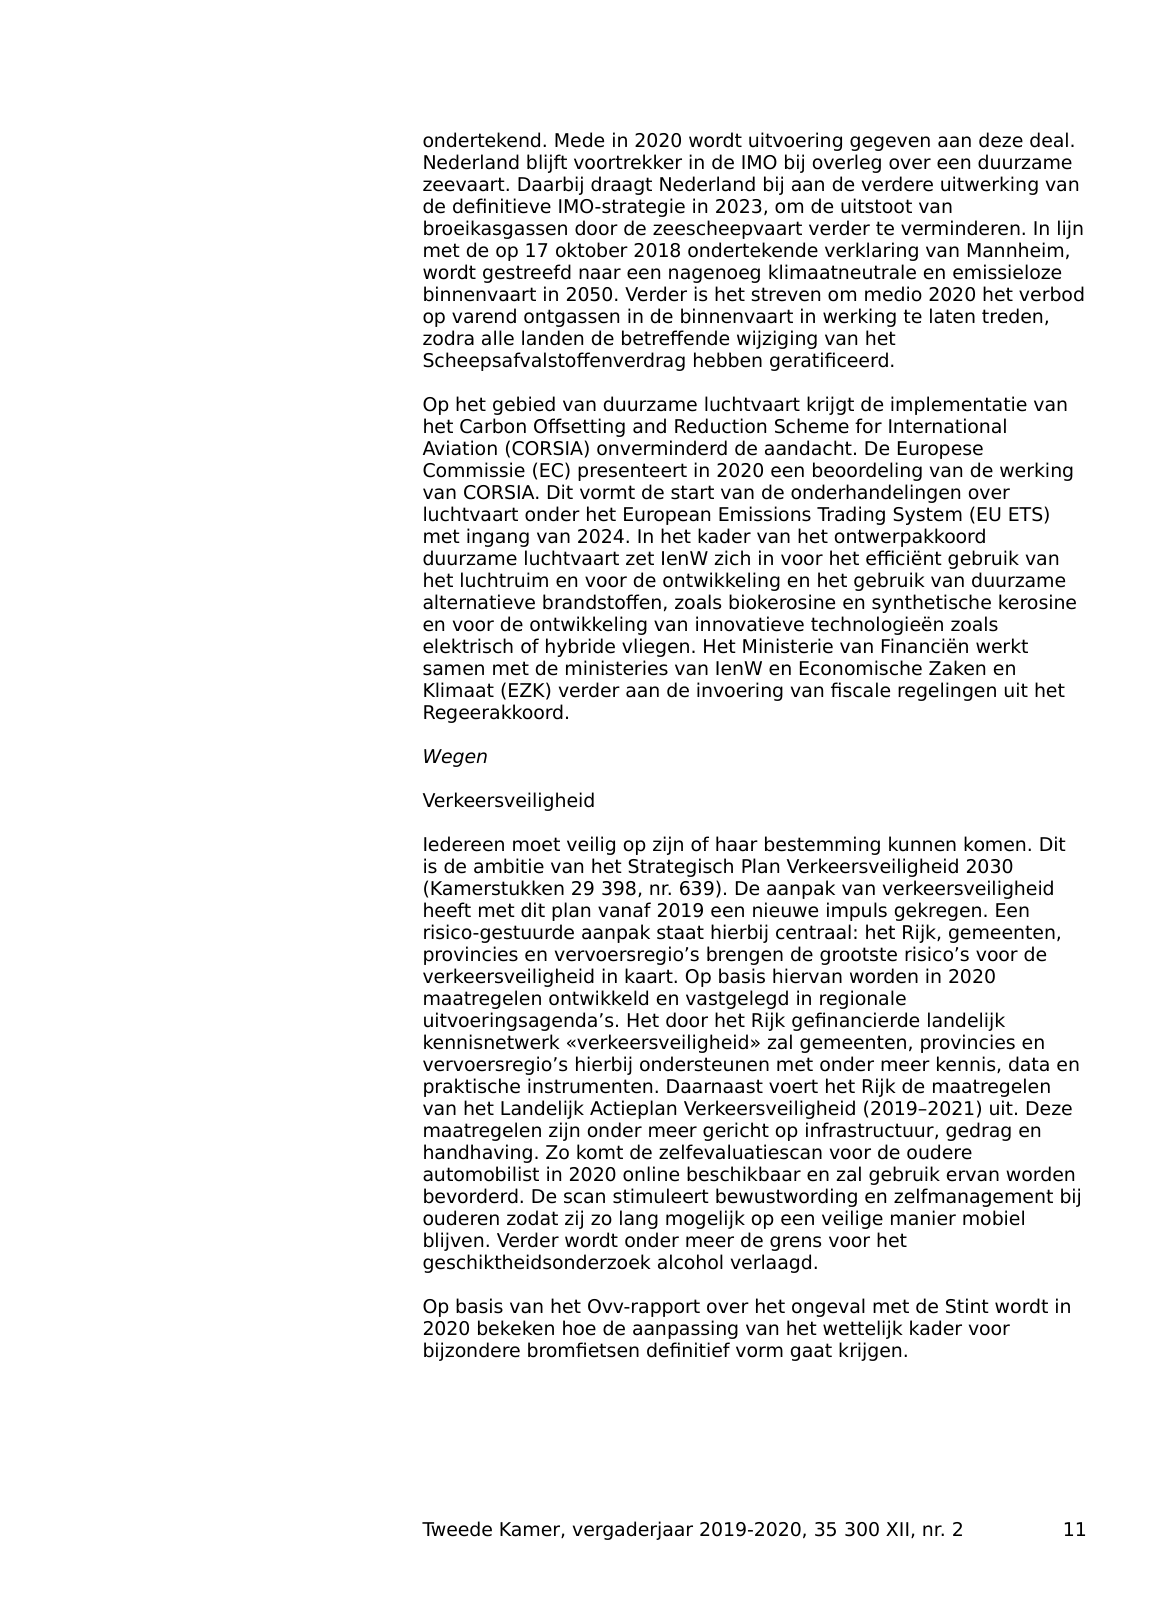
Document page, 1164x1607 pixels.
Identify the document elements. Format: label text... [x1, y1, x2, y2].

text ondertekend. Mede in 2020 wordt uitvoering gegeven aan deze deal. Nederland blijft voortrekker in de IMO bij overleg over een duurzame zeevaart. Daarbij draagt Nederland bij aan de verdere uitwerking van de definitieve IMO-strategie in 2023, om de uitstoot van broeikasgassen door de zeescheepvaart verder te verminderen. In lijn met de op 17 oktober 2018 ondertekende verklaring van Mannheim, wordt gestreefd naar een nagenoeg klimaatneutrale en emissieloze binnenvaart in 2050. Verder is het streven om medio 2020 het verbod op varend ontgassen in de binnenvaart in werking te laten treden, zodra alle landen de betreffende wijziging van het Scheepsafvalstoffenverdrag hebben geratificeerd. [422, 130, 1087, 372]
text Op het gebied van duurzame luchtvaart krijgt de implementatie van het Carbon Offsetting and Reduction Scheme for International Aviation (CORSIA) onverminderd de aandacht. De Europese Commissie (EC) presenteert in 2020 een beoordeling van de werking van CORSIA. Dit vormt de start van de onderhandelingen over luchtvaart onder het European Emissions Trading System (EU ETS) met ingang van 2024. In het kader van het ontwerpakkoord duurzame luchtvaart zet IenW zich in voor het efficiënt gebruik van het luchtruim en voor de ontwikkeling en het gebruik van duurzame alternatieve brandstoffen, zoals biokerosine en synthetische kerosine en voor de ontwikkeling van innovatieve technologieën zoals elektrisch of hybride vliegen. Het Ministerie van Financiën werkt samen met de ministeries van IenW en Economische Zaken en Klimaat (EZK) verder aan de invoering van fiscale regelingen uit het Regeerakkoord. [422, 394, 1087, 723]
subtitle Verkeersveiligheid [422, 790, 1087, 812]
subtitle Wegen [422, 746, 1087, 768]
text Iedereen moet veilig op zijn of haar bestemming kunnen komen. Dit is de ambitie van het Strategisch Plan Verkeersveiligheid 2030 (Kamerstukken 29 398, nr. 639). De aanpak van verkeersveiligheid heeft met dit plan vanaf 2019 een nieuwe impuls gekregen. Een risico-gestuurde aanpak staat hierbij centraal: het Rijk, gemeenten, provincies en vervoersregio’s brengen de grootste risico’s voor de verkeersveiligheid in kaart. Op basis hiervan worden in 2020 maatregelen ontwikkeld en vastgelegd in regionale uitvoeringsagenda’s. Het door het Rijk gefinancierde landelijk kennisnetwerk «verkeersveiligheid» zal gemeenten, provincies en vervoersregio’s hierbij ondersteunen met onder meer kennis, data en praktische instrumenten. Daarnaast voert het Rijk de maatregelen van het Landelijk Actieplan Verkeersveiligheid (2019–2021) uit. Deze maatregelen zijn onder meer gericht op infrastructuur, gedrag en handhaving. Zo komt de zelfevaluatiescan voor de oudere automobilist in 2020 online beschikbaar en zal gebruik ervan worden bevorderd. De scan stimuleert bewustwording en zelfmanagement bij ouderen zodat zij zo lang mogelijk op een veilige manier mobiel blijven. Verder wordt onder meer de grens voor het geschiktheidsonderzoek alcohol verlaagd. [422, 834, 1087, 1274]
text Op basis van het Ovv-rapport over het ongeval met de Stint wordt in 2020 bekeken hoe de aanpassing van het wettelijk kader voor bijzondere bromfietsen definitief vorm gaat krijgen. [422, 1296, 1087, 1362]
